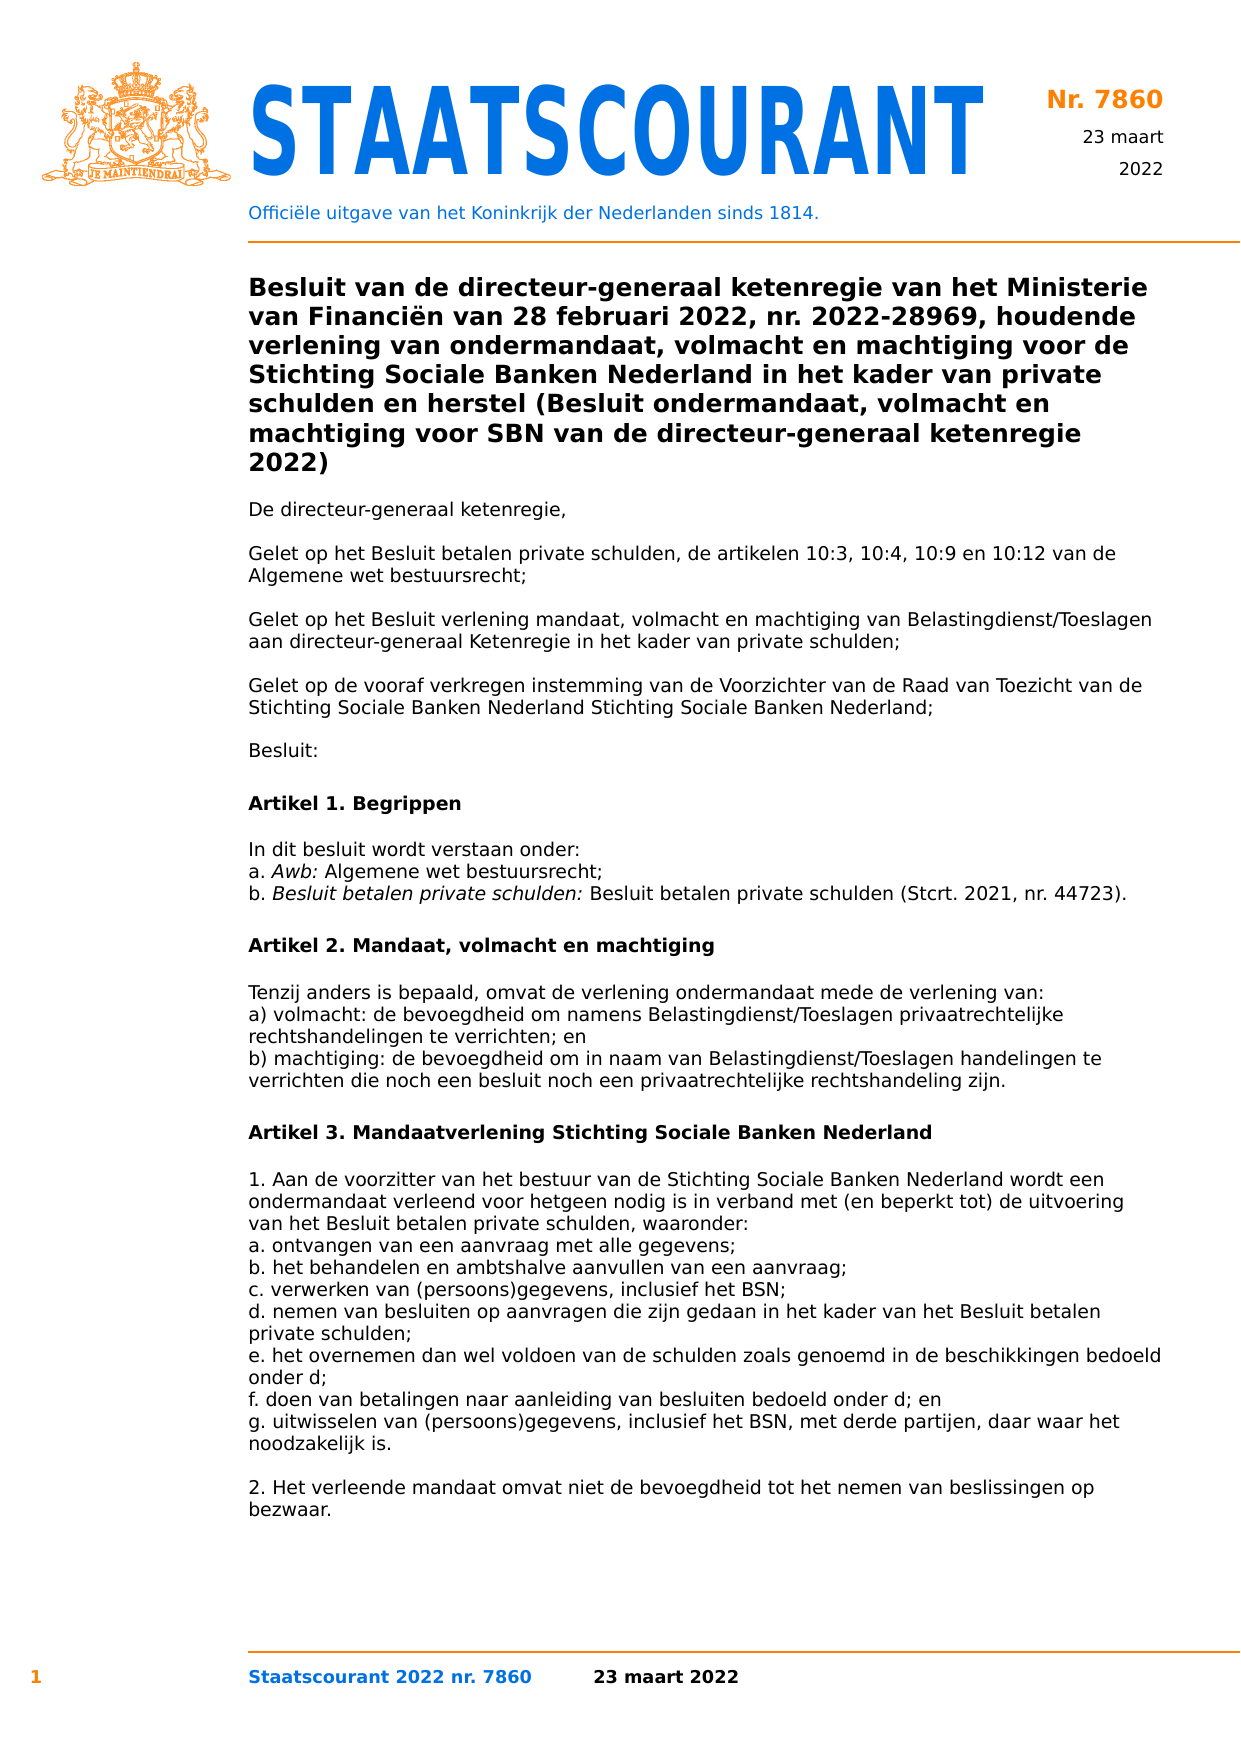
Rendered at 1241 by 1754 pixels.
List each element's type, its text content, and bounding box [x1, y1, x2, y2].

text d. nemen van besluiten op aanvragen die zijn gedaan in het kader van het Besluit betalen private schulden; [248, 1301, 1163, 1345]
text a. Awb: Algemene wet bestuursrecht; [248, 861, 1163, 883]
text Besluit: [248, 740, 1163, 762]
text Gelet op het Besluit betalen private schulden, de artikelen 10:3, 10:4, 10:9 en 10:12 van de Algemene wet bestuursrecht; [248, 543, 1163, 587]
text b) machtiging: de bevoegdheid om in naam van Belastingdienst/Toeslagen handelingen te verrichten die noch een besluit noch een privaatrechtelijke rechtshandeling zijn. [248, 1048, 1163, 1092]
table_header Nr. 7860 [998, 62, 1240, 121]
text g. uitwisselen van (persoons)gegevens, inclusief het BSN, met derde partijen, daar waar het noodzakelijk is. [248, 1411, 1163, 1455]
table_header STAATSCOURANT [248, 62, 998, 203]
text e. het overnemen dan wel voldoen van de schulden zoals genoemd in de beschikkingen bedoeld onder d; [248, 1345, 1163, 1389]
text c. verwerken van (persoons)gegevens, inclusief het BSN; [248, 1279, 1163, 1301]
text b. Besluit betalen private schulden: Besluit betalen private schulden (Stcrt. 2021, nr. 44723). [248, 883, 1163, 905]
text b. het behandelen en ambtshalve aanvullen van een aanvraag; [248, 1257, 1163, 1279]
text De directeur-generaal ketenregie, [248, 499, 1163, 521]
subtitle Artikel 1. Begrippen [248, 792, 1163, 814]
table_header [25, 62, 248, 241]
subtitle Besluit van de directeur-generaal ketenregie van het Ministerie van Financiën van 28 februari 2022, nr. 2022-28969, houdende verlening van ondermandaat, volmacht en machtiging voor de Stichting Sociale Banken Nederland in het kader van private schulden en herstel (Besluit ondermandaat, volmacht en machtiging voor SBN van de directeur-generaal ketenregie 2022) [248, 273, 1163, 477]
table_cell 23 maart [998, 121, 1240, 153]
text 2. Het verleende mandaat omvat niet de bevoegdheid tot het nemen van beslissingen op bezwaar. [248, 1477, 1163, 1521]
text a) volmacht: de bevoegdheid om namens Belastingdienst/Toeslagen privaatrechtelijke rechtshandelingen te verrichten; en [248, 1004, 1163, 1048]
subtitle Artikel 2. Mandaat, volmacht en machtiging [248, 935, 1163, 957]
text 1. Aan de voorzitter van het bestuur van de Stichting Sociale Banken Nederland wordt een ondermandaat verleend voor hetgeen nodig is in verband met (en beperkt tot) de uitvoering van het Besluit betalen private schulden, waaronder: [248, 1169, 1163, 1235]
picture [41, 62, 231, 186]
text f. doen van betalingen naar aanleiding van besluiten bedoeld onder d; en [248, 1389, 1163, 1411]
text In dit besluit wordt verstaan onder: [248, 839, 1163, 861]
text Gelet op het Besluit verlening mandaat, volmacht en machtiging van Belastingdienst/Toeslagen aan directeur-generaal Ketenregie in het kader van private schulden; [248, 609, 1163, 653]
table_cell 2022 [998, 153, 1240, 203]
subtitle Artikel 3. Mandaatverlening Stichting Sociale Banken Nederland [248, 1122, 1163, 1144]
table_cell Officiële uitgave van het Koninkrijk der Nederlanden sinds 1814. [248, 203, 1240, 241]
text Tenzij anders is bepaald, omvat de verlening ondermandaat mede de verlening van: [248, 982, 1163, 1004]
text a. ontvangen van een aanvraag met alle gegevens; [248, 1235, 1163, 1257]
text Gelet op de vooraf verkregen instemming van de Voorzichter van de Raad van Toezicht van de Stichting Sociale Banken Nederland Stichting Sociale Banken Nederland; [248, 674, 1163, 718]
